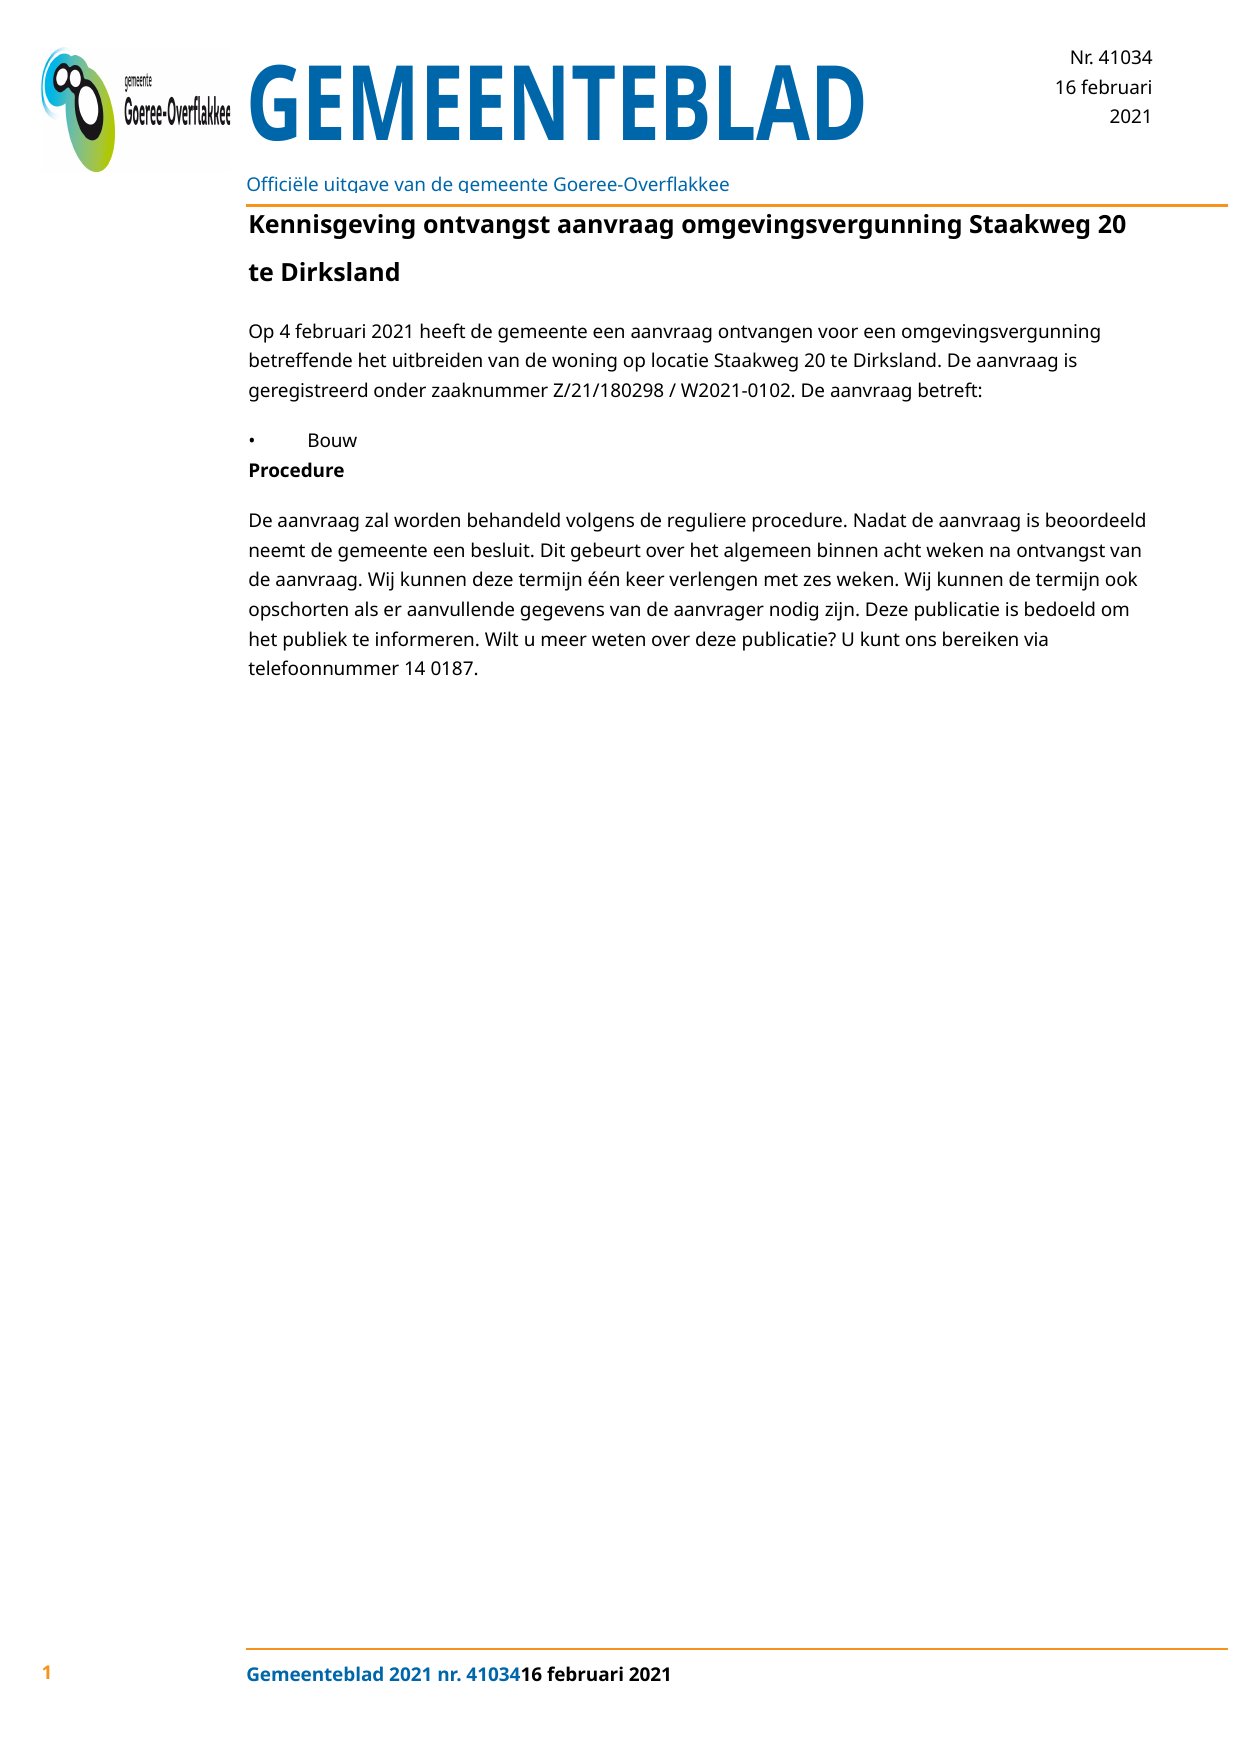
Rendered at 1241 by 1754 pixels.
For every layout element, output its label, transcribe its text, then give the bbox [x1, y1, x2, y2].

list Bouw [248, 427, 1152, 453]
text De aanvraag zal worden behandeld volgens de reguliere procedure. Nadat de aanvraag is beoordeeld neemt de gemeente een besluit. Dit gebeurt over het algemeen binnen acht weken na ontvangst van de aanvraag. Wij kunnen deze termijn één keer verlengen met zes weken. Wij kunnen de termijn ook opschorten als er aanvullende gegevens van de aanvrager nodig zijn. Deze publicatie is bedoeld om het publiek te informeren. Wilt u meer weten over deze publicatie? U kunt ons bereiken via telefoonnummer 14 0187. [248, 507, 1152, 681]
text Kennisgeving ontvangst aanvraag omgevingsvergunning Staakweg 20 te Dirksland [248, 207, 1152, 288]
picture [41, 47, 231, 172]
text Procedure [248, 457, 1152, 483]
text Op 4 februari 2021 heeft de gemeente een aanvraag ontvangen voor een omgevingsvergunning betreffende het uitbreiden van de woning op locatie Staakweg 20 te Dirksland. De aanvraag is geregistreerd onder zaaknummer Z/21/180298 / W2021-0102. De aanvraag betreft: [248, 318, 1152, 403]
